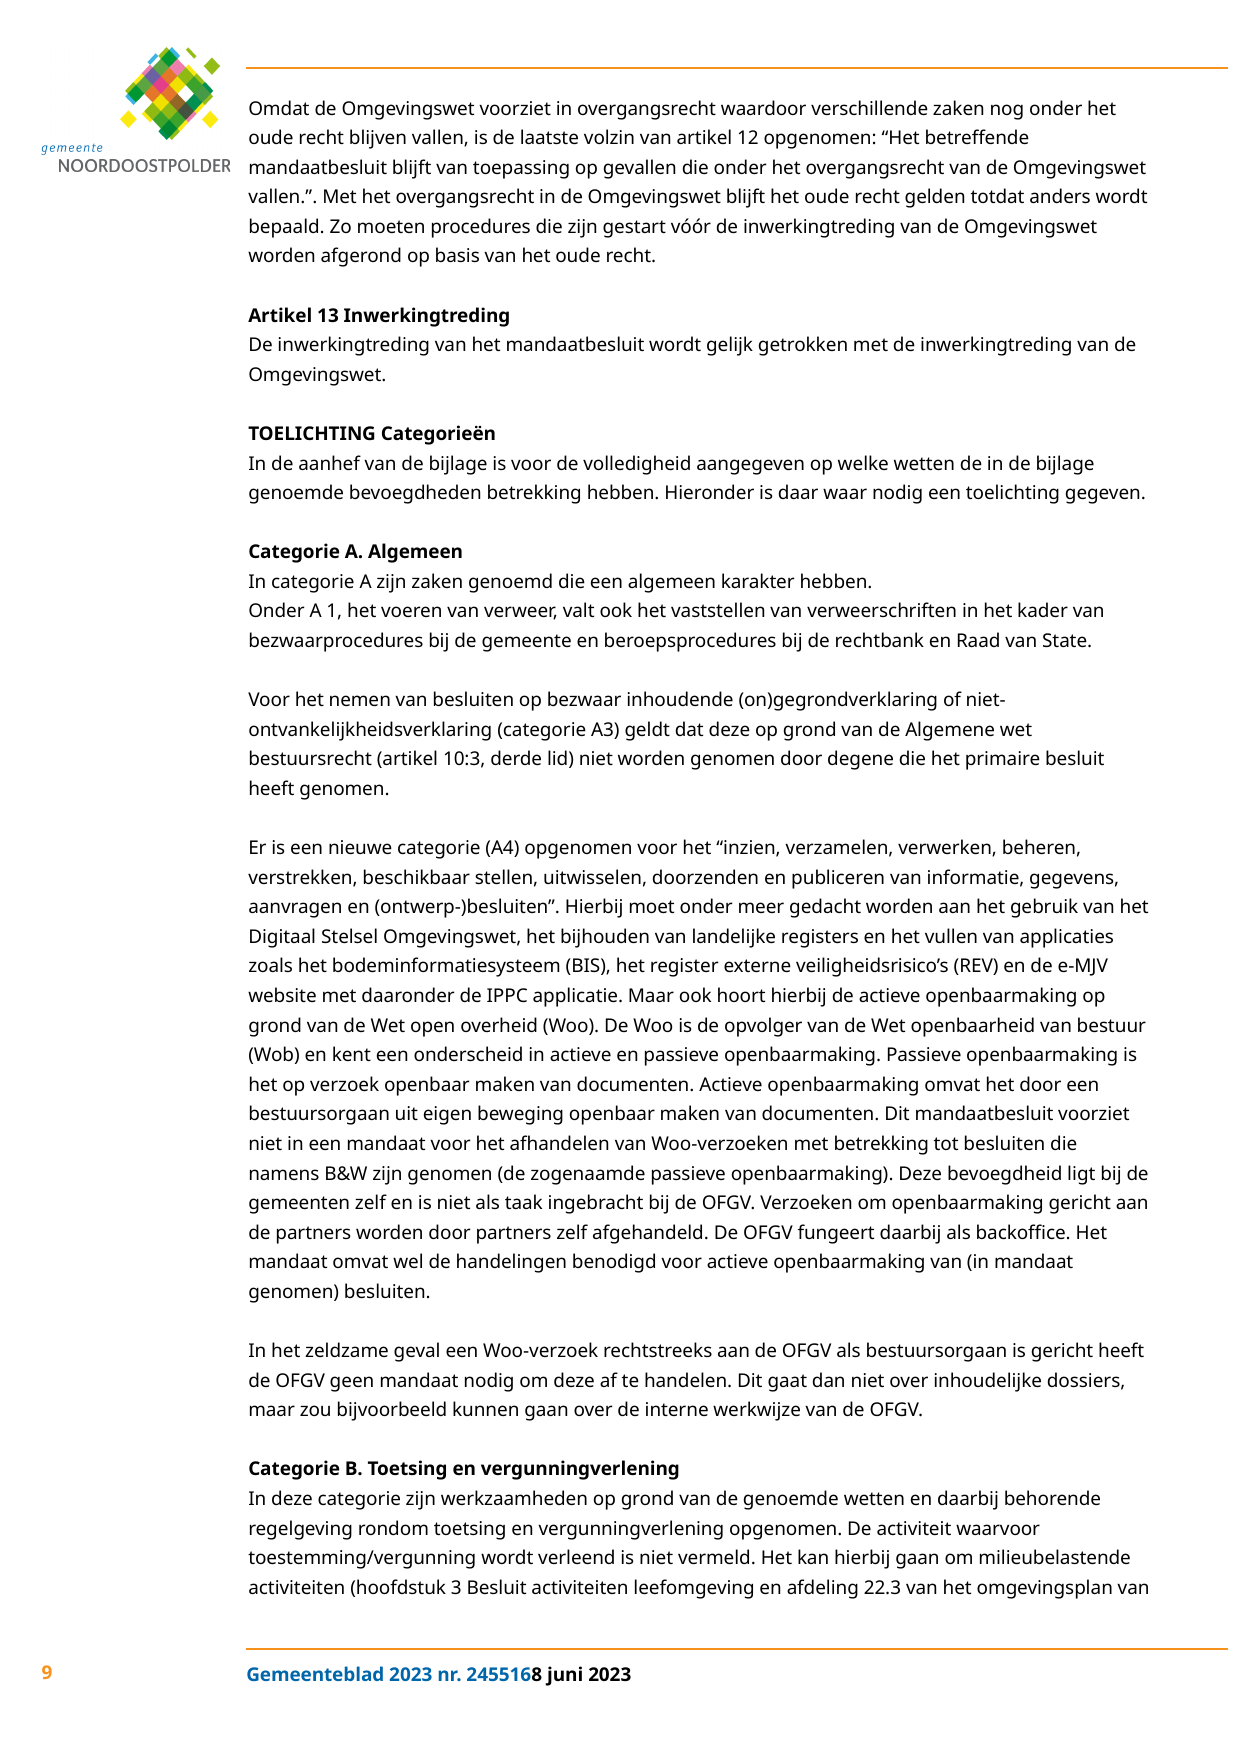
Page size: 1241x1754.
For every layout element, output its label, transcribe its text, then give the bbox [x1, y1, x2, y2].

text In categorie A zijn zaken genoemd die een algemeen karakter hebben. [248, 568, 1152, 594]
text Artikel 13 Inwerkingtreding [248, 302, 1152, 328]
text Categorie B. Toetsing en vergunningverlening [248, 1456, 1152, 1481]
text Categorie A. Algemeen [248, 538, 1152, 564]
text In het zeldzame geval een Woo-verzoek rechtstreeks aan de OFGV als bestuursorgaan is gericht heeft de OFGV geen mandaat nodig om deze af te handelen. Dit gaat dan niet over inhoudelijke dossiers, maar zou bijvoorbeeld kunnen gaan over de interne werkwijze van de OFGV. [248, 1337, 1152, 1422]
text Voor het nemen van besluiten op bezwaar inhoudende (on)gegrondverklaring of niet-ontvankelijkheidsverklaring (categorie A3) geldt dat deze op grond van de Algemene wet bestuursrecht (artikel 10:3, derde lid) niet worden genomen door degene die het primaire besluit heeft genomen. [248, 686, 1152, 801]
text In de aanhef van de bijlage is voor de volledigheid aangegeven op welke wetten de in de bijlage genoemde bevoegdheden betrekking hebben. Hieronder is daar waar nodig een toelichting gegeven. [248, 450, 1152, 505]
text In deze categorie zijn werkzaamheden op grond van de genoemde wetten en daarbij behorende regelgeving rondom toetsing en vergunningverlening opgenomen. De activiteit waarvoor toestemming/vergunning wordt verleend is niet vermeld. Het kan hierbij gaan om milieubelastende activiteiten (hoofdstuk 3 Besluit activiteiten leefomgeving en afdeling 22.3 van het omgevingsplan van [248, 1485, 1152, 1600]
text De inwerkingtreding van het mandaatbesluit wordt gelijk getrokken met de inwerkingtreding van de Omgevingswet. [248, 331, 1152, 387]
text Omdat de Omgevingswet voorziet in overgangsrecht waardoor verschillende zaken nog onder het oude recht blijven vallen, is de laatste volzin van artikel 12 opgenomen: “Het betreffende mandaatbesluit blijft van toepassing op gevallen die onder het overgangsrecht van de Omgevingswet vallen.”. Met het overgangsrecht in de Omgevingswet blijft het oude recht gelden totdat anders wordt bepaald. Zo moeten procedures die zijn gestart vóór de inwerkingtreding van de Omgevingswet worden afgerond op basis van het oude recht. [248, 95, 1152, 268]
text Onder A 1, het voeren van verweer, valt ook het vaststellen van verweerschriften in het kader van bezwaarprocedures bij de gemeente en beroepsprocedures bij de rechtbank en Raad van State. [248, 598, 1152, 653]
picture [41, 47, 231, 172]
text TOELICHTING Categorieën [248, 420, 1152, 446]
text Er is een nieuwe categorie (A4) opgenomen voor het “inzien, verzamelen, verwerken, beheren, verstrekken, beschikbaar stellen, uitwisselen, doorzenden en publiceren van informatie, gegevens, aanvragen en (ontwerp-)besluiten”. Hierbij moet onder meer gedacht worden aan het gebruik van het Digitaal Stelsel Omgevingswet, het bijhouden van landelijke registers en het vullen van applicaties zoals het bodeminformatiesysteem (BIS), het register externe veiligheidsrisico’s (REV) en de e-MJV website met daaronder de IPPC applicatie. Maar ook hoort hierbij de actieve openbaarmaking op grond van de Wet open overheid (Woo). De Woo is de opvolger van de Wet openbaarheid van bestuur (Wob) en kent een onderscheid in actieve en passieve openbaarmaking. Passieve openbaarmaking is het op verzoek openbaar maken van documenten. Actieve openbaarmaking omvat het door een bestuursorgaan uit eigen beweging openbaar maken van documenten. Dit mandaatbesluit voorziet niet in een mandaat voor het afhandelen van Woo-verzoeken met betrekking tot besluiten die namens B&W zijn genomen (de zogenaamde passieve openbaarmaking). Deze bevoegdheid ligt bij de gemeenten zelf en is niet als taak ingebracht bij de OFGV. Verzoeken om openbaarmaking gericht aan de partners worden door partners zelf afgehandeld. De OFGV fungeert daarbij als backoffice. Het mandaat omvat wel de handelingen benodigd voor actieve openbaarmaking van (in mandaat genomen) besluiten. [248, 834, 1152, 1304]
